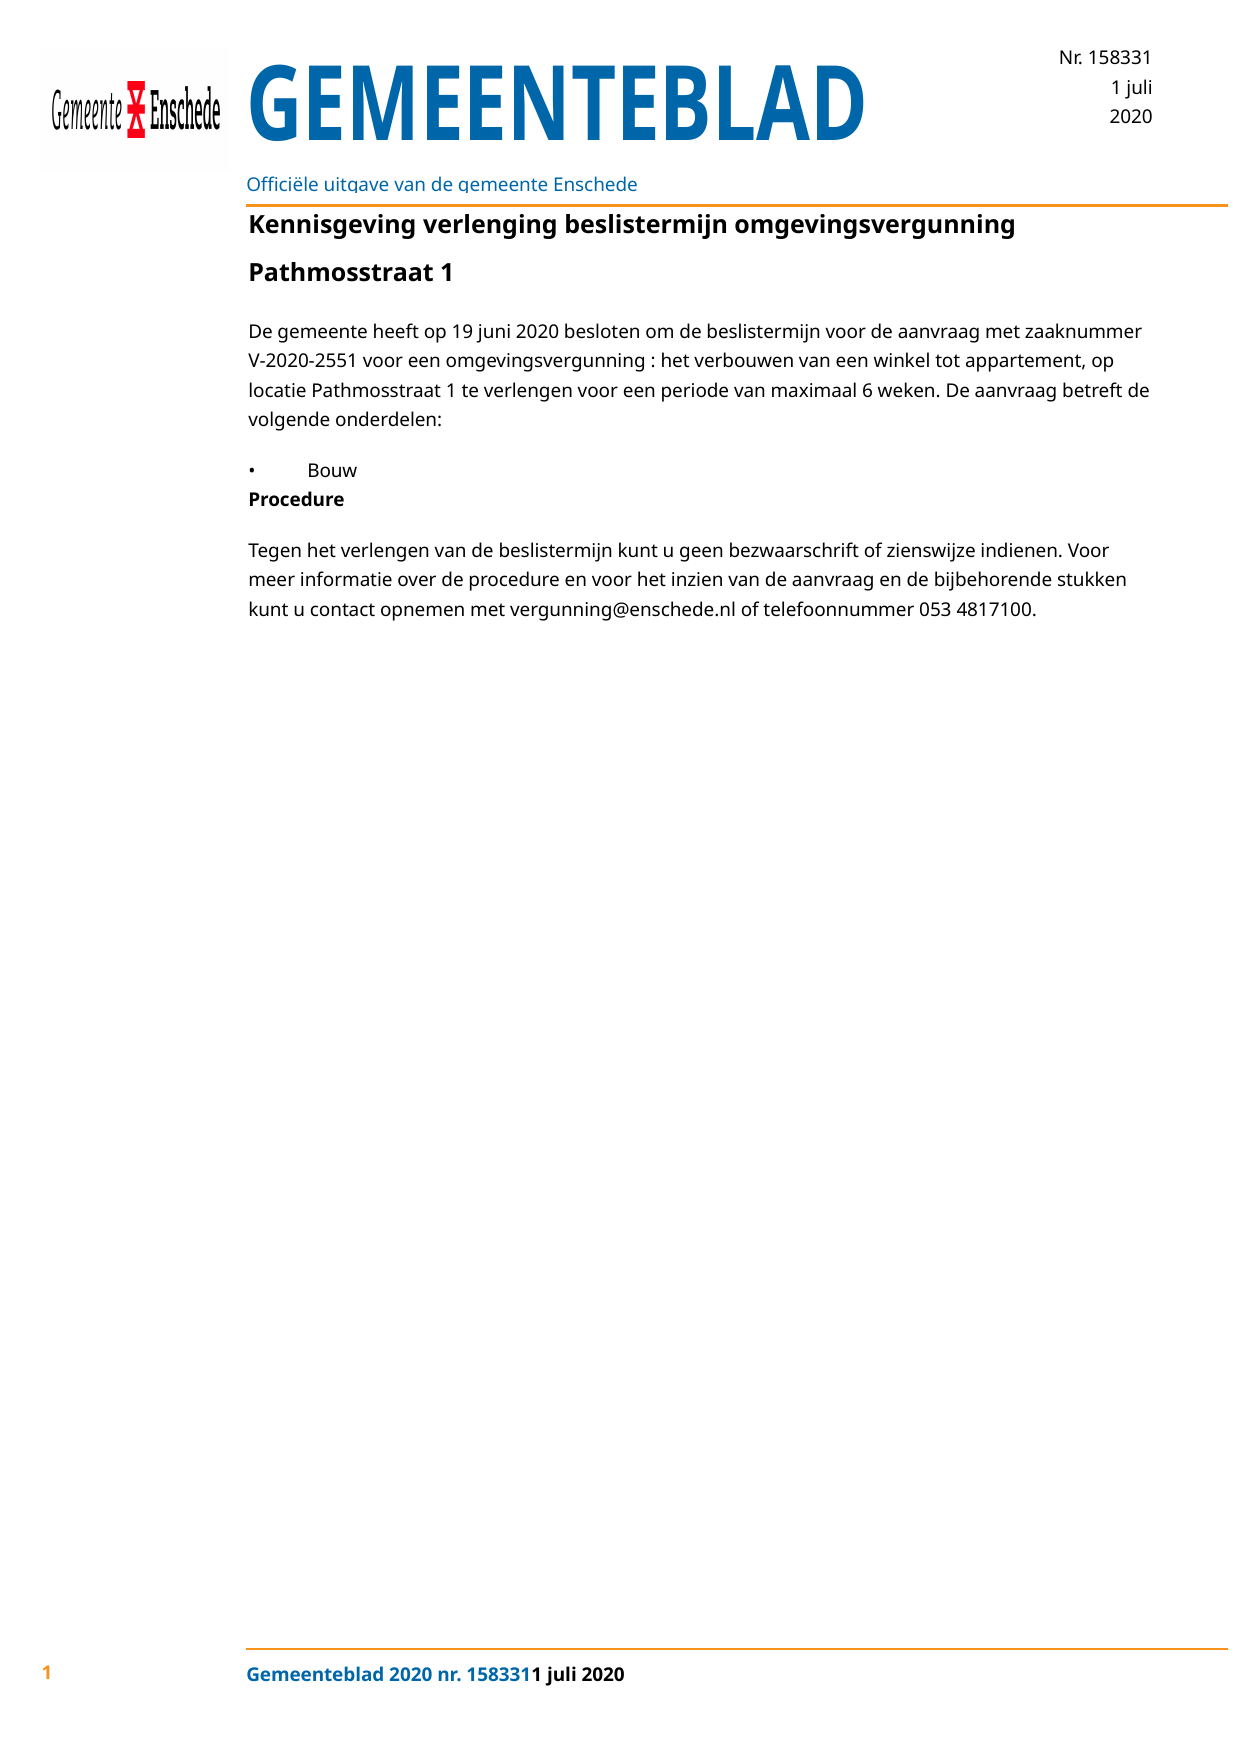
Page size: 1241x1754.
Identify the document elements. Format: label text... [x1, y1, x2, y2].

text Tegen het verlengen van de beslistermijn kunt u geen bezwaarschrift of zienswijze indienen. Voor meer informatie over de procedure en voor het inzien van de aanvraag en de bijbehorende stukken kunt u contact opnemen met vergunning@enschede.nl of telefoonnummer 053 4817100. [248, 537, 1152, 622]
list Bouw [248, 457, 1152, 483]
text Kennisgeving verlenging beslistermijn omgevingsvergunning Pathmosstraat 1 [248, 207, 1152, 288]
text De gemeente heeft op 19 juni 2020 besloten om de beslistermijn voor de aanvraag met zaaknummer V-2020-2551 voor een omgevingsvergunning : het verbouwen van een winkel tot appartement, op locatie Pathmosstraat 1 te verlengen voor een periode van maximaal 6 weken. De aanvraag betreft de volgende onderdelen: [248, 318, 1152, 432]
picture [41, 47, 231, 172]
text Procedure [248, 487, 1152, 512]
